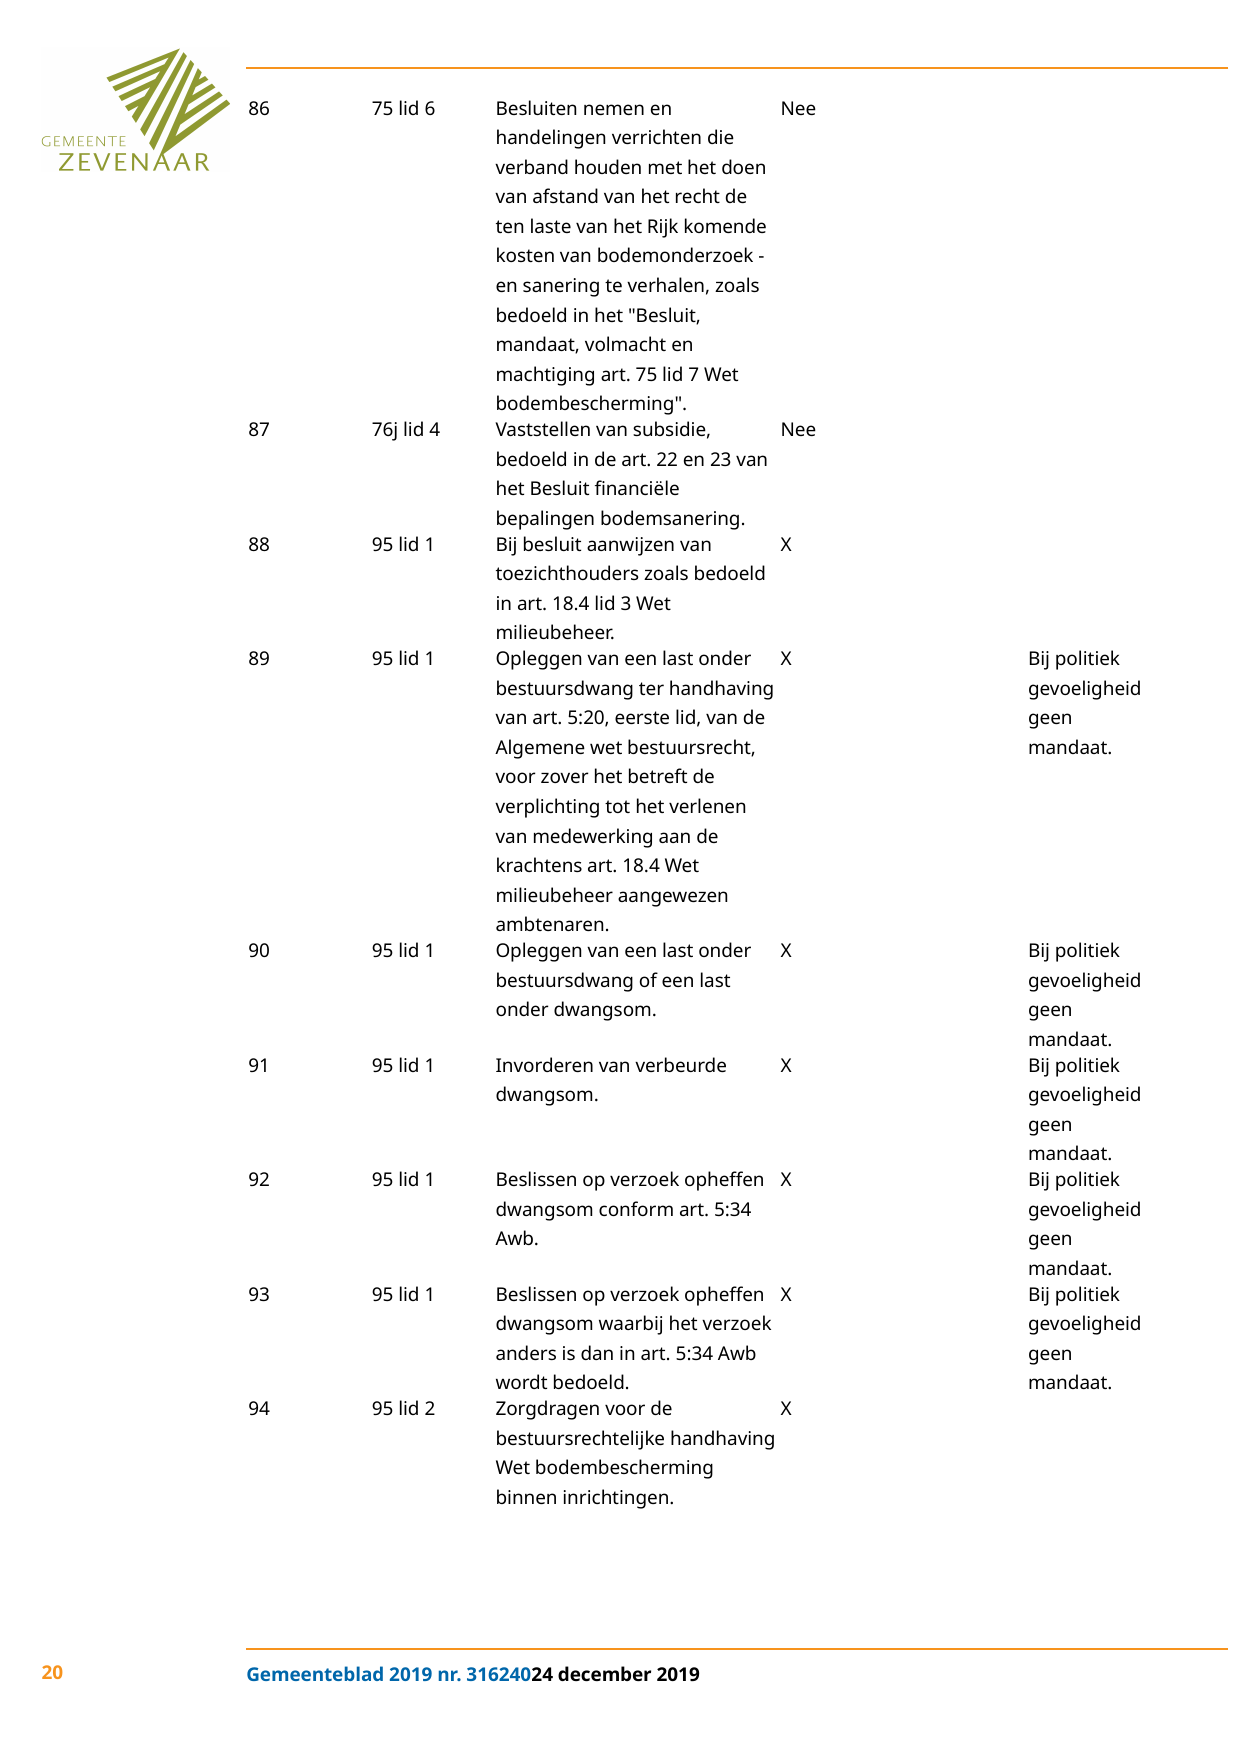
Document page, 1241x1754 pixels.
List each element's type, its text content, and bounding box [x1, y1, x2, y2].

table_cell Bij besluit aanwijzen van toezichthouders zoals bedoeld in art. 18.4 lid 3 Wet milieubeheer. [495, 531, 780, 645]
table_cell 95 lid 1 [372, 1052, 495, 1166]
table_cell [1028, 531, 1152, 645]
table_cell 90 [248, 937, 372, 1052]
table_cell X [780, 937, 904, 1052]
table_cell 95 lid 1 [372, 937, 495, 1052]
table_cell 95 lid 1 [372, 531, 495, 645]
table_cell [904, 1052, 1028, 1166]
table_cell Opleggen van een last onder bestuursdwang ter handhaving van art. 5:20, eerste lid, van de Algemene wet bestuursrecht, voor zover het betreft de verplichting tot het verlenen van medewerking aan de krachtens art. 18.4 Wet milieubeheer aangewezen ambtenaren. [495, 645, 780, 937]
table_cell Beslissen op verzoek opheffen dwangsom conform art. 5:34 Awb. [495, 1166, 780, 1281]
table_cell Opleggen van een last onder bestuursdwang of een last onder dwangsom. [495, 937, 780, 1052]
table_cell Nee [780, 95, 904, 416]
table_cell [904, 1395, 1028, 1510]
table_cell 95 lid 1 [372, 1281, 495, 1395]
table_cell X [780, 1395, 904, 1510]
table_cell 86 [248, 95, 372, 416]
table_cell X [780, 645, 904, 937]
table_cell [1028, 95, 1152, 416]
table_cell [904, 1166, 1028, 1281]
picture [41, 47, 231, 172]
table_cell Bij politiek gevoeligheid geen mandaat. [1028, 1052, 1152, 1166]
table_cell Vaststellen van subsidie, bedoeld in de art. 22 en 23 van het Besluit financiële bepalingen bodemsanering. [495, 416, 780, 531]
table_cell 75 lid 6 [372, 95, 495, 416]
table_cell Besluiten nemen en handelingen verrichten die verband houden met het doen van afstand van het recht de ten laste van het Rijk komende kosten van bodemonderzoek -en sanering te verhalen, zoals bedoeld in het "Besluit, mandaat, volmacht en machtiging art. 75 lid 7 Wet bodembescherming". [495, 95, 780, 416]
table_cell Bij politiek gevoeligheid geen mandaat. [1028, 937, 1152, 1052]
table_cell [1028, 1395, 1152, 1510]
table_cell [904, 937, 1028, 1052]
table_cell [904, 645, 1028, 937]
table_cell X [780, 531, 904, 645]
table_cell Nee [780, 416, 904, 531]
table_cell 93 [248, 1281, 372, 1395]
table_cell Zorgdragen voor de bestuursrechtelijke handhaving Wet bodembescherming binnen inrichtingen. [495, 1395, 780, 1510]
table_cell 95 lid 2 [372, 1395, 495, 1510]
table_cell 76j lid 4 [372, 416, 495, 531]
table_cell [904, 416, 1028, 531]
table_cell 94 [248, 1395, 372, 1510]
table_cell [904, 95, 1028, 416]
table_cell X [780, 1166, 904, 1281]
table_cell X [780, 1052, 904, 1166]
table_cell X [780, 1281, 904, 1395]
table_cell 92 [248, 1166, 372, 1281]
table_cell 89 [248, 645, 372, 937]
table_cell 88 [248, 531, 372, 645]
table_cell Beslissen op verzoek opheffen dwangsom waarbij het verzoek anders is dan in art. 5:34 Awb wordt bedoeld. [495, 1281, 780, 1395]
table_cell 91 [248, 1052, 372, 1166]
table_cell Bij politiek gevoeligheid geen mandaat. [1028, 645, 1152, 937]
table_cell Bij politiek gevoeligheid geen mandaat. [1028, 1281, 1152, 1395]
table_cell [904, 1281, 1028, 1395]
table_cell 95 lid 1 [372, 645, 495, 937]
table_cell 87 [248, 416, 372, 531]
table_cell [904, 531, 1028, 645]
table_cell [1028, 416, 1152, 531]
table_cell Bij politiek gevoeligheid geen mandaat. [1028, 1166, 1152, 1281]
table_cell 95 lid 1 [372, 1166, 495, 1281]
table_cell Invorderen van verbeurde dwangsom. [495, 1052, 780, 1166]
